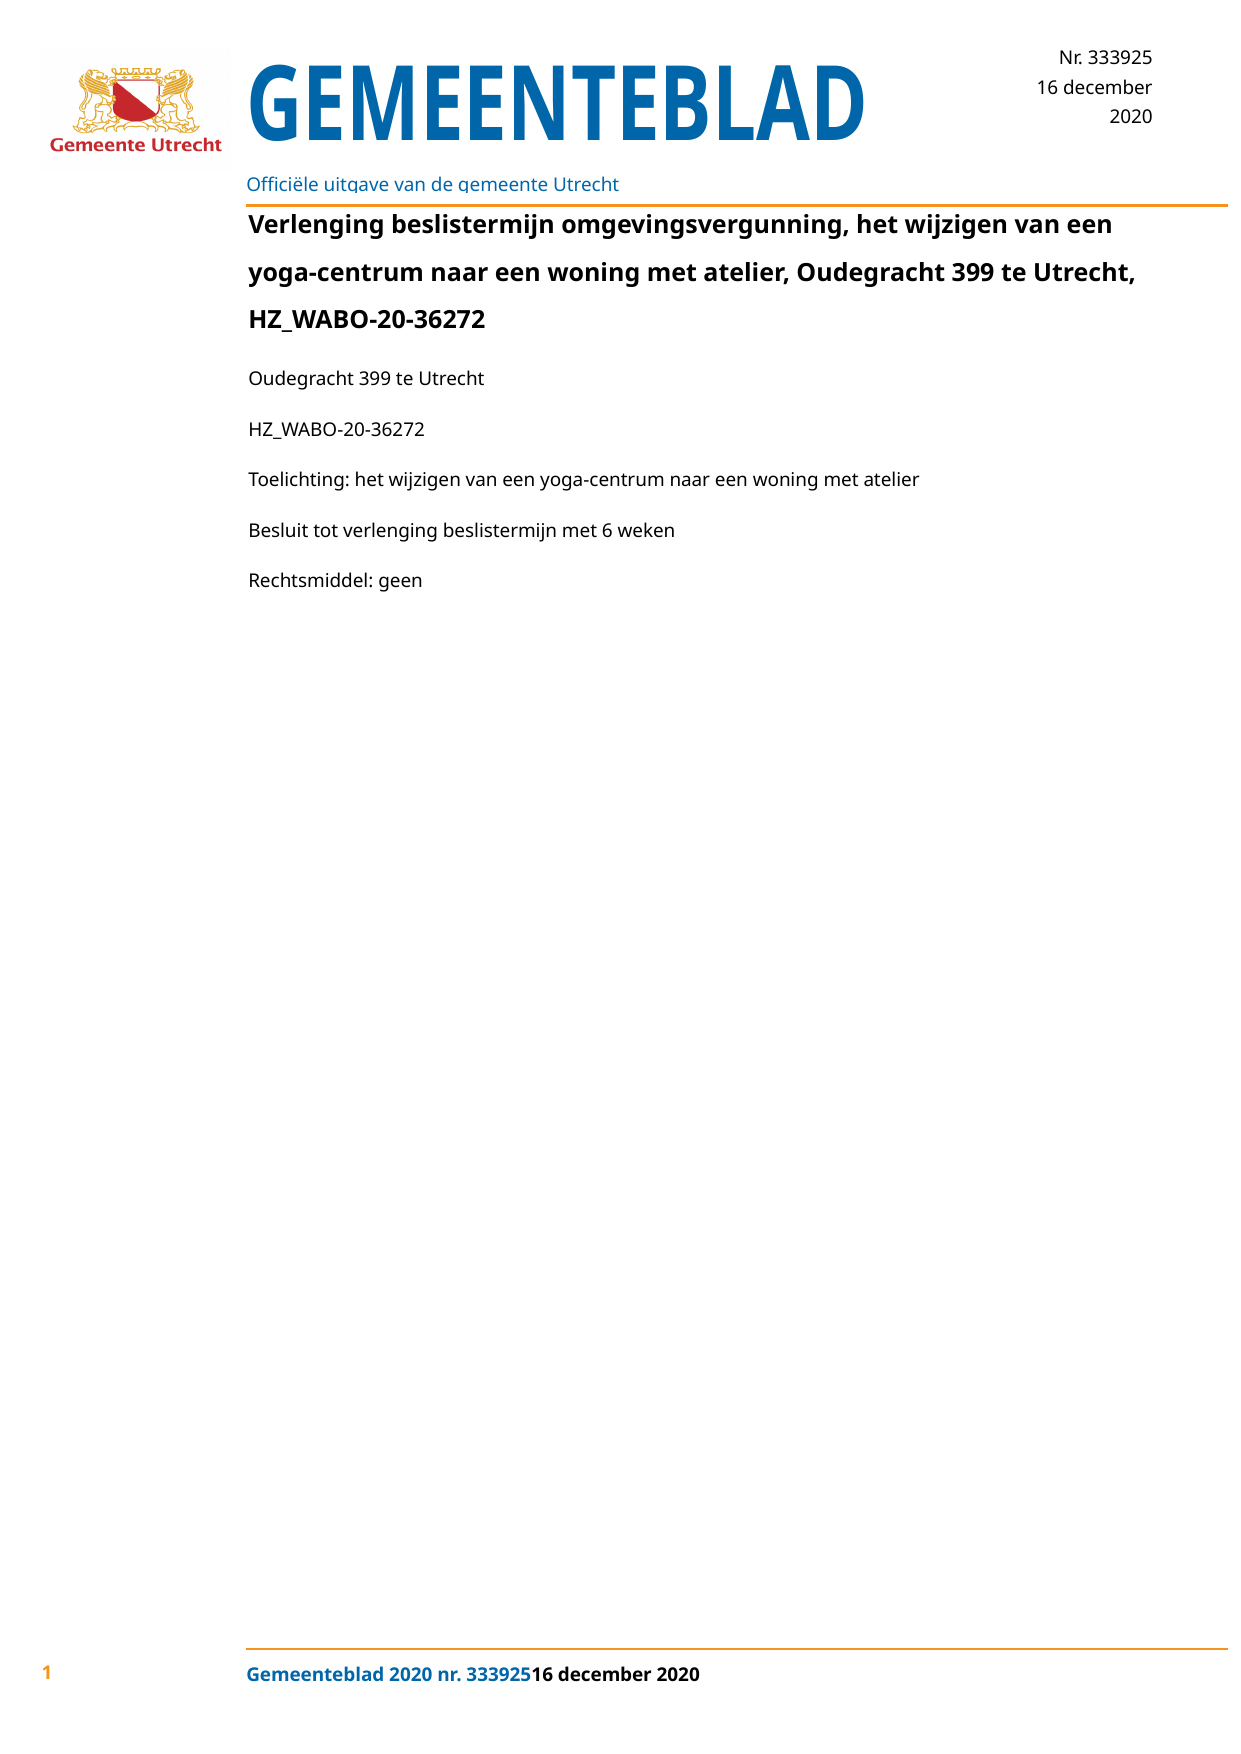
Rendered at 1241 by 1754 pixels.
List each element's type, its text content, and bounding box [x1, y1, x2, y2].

text Verlenging beslistermijn omgevingsvergunning, het wijzigen van een yoga-centrum naar een woning met atelier, Oudegracht 399 te Utrecht, HZ_WABO-20-36272 [248, 207, 1152, 336]
text Rechtsmiddel: geen [248, 567, 1152, 593]
text Toelichting: het wijzigen van een yoga-centrum naar een woning met atelier [248, 466, 1152, 492]
text Besluit tot verlenging beslistermijn met 6 weken [248, 517, 1152, 542]
text Oudegracht 399 te Utrecht [248, 366, 1152, 391]
picture [41, 47, 231, 172]
text HZ_WABO-20-36272 [248, 416, 1152, 442]
